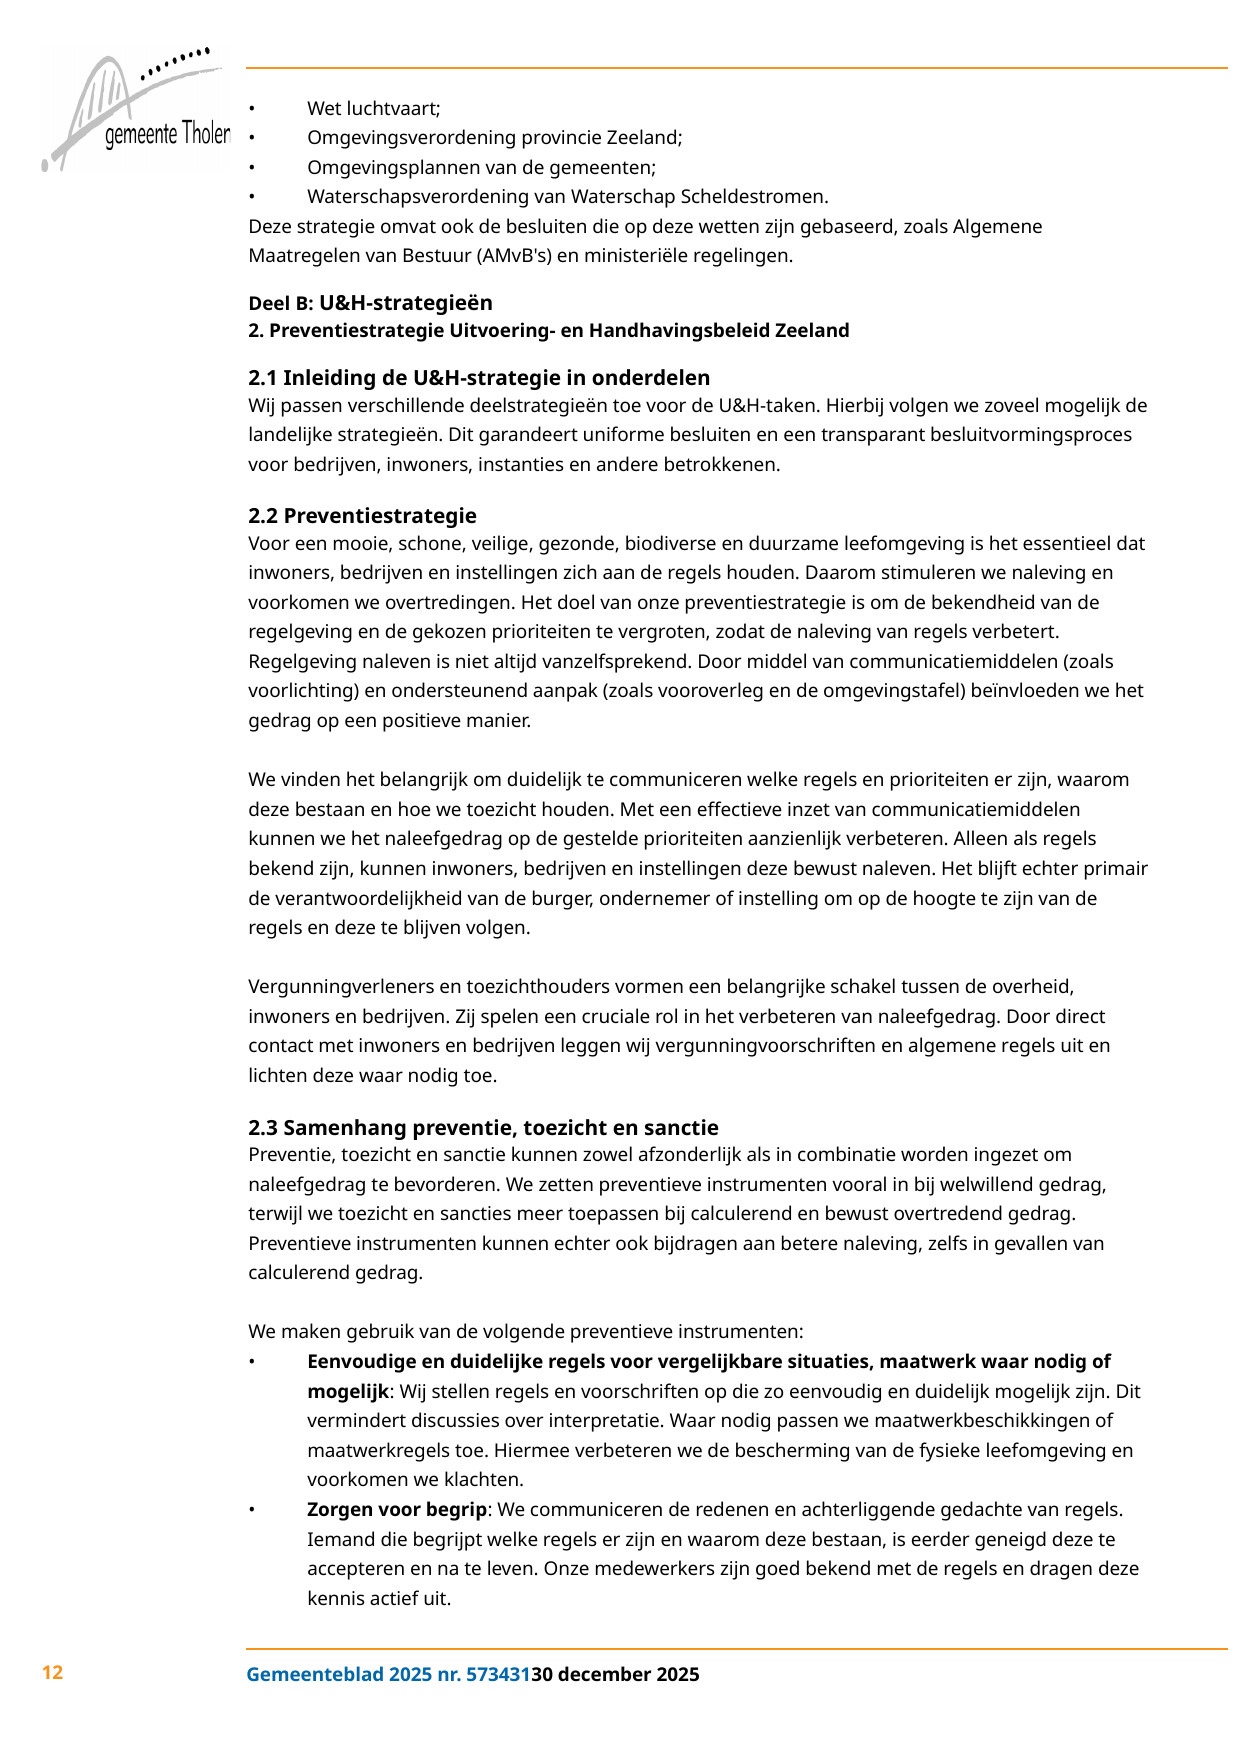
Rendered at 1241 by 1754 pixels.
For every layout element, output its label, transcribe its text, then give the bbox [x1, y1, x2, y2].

text Preventie, toezicht en sanctie kunnen zowel afzonderlijk als in combinatie worden ingezet om naleefgedrag te bevorderen. We zetten preventieve instrumenten vooral in bij welwillend gedrag, terwijl we toezicht en sancties meer toepassen bij calculerend en bewust overtredend gedrag. Preventieve instrumenten kunnen echter ook bijdragen aan betere naleving, zelfs in gevallen van calculerend gedrag. [248, 1141, 1152, 1285]
list Omgevingsplannen van de gemeenten; [248, 154, 1152, 180]
text 2. Preventiestrategie Uitvoering- en Handhavingsbeleid Zeeland [248, 317, 1152, 342]
text 2.1 Inleiding de U&H-strategie in onderdelen [248, 363, 1152, 392]
picture [41, 47, 231, 172]
text Voor een mooie, schone, veilige, gezonde, biodiverse en duurzame leefomgeving is het essentieel dat inwoners, bedrijven en instellingen zich aan de regels houden. Daarom stimuleren we naleving en voorkomen we overtredingen. Het doel van onze preventiestrategie is om de bekendheid van de regelgeving en de gekozen prioriteiten te vergroten, zodat de naleving van regels verbetert. Regelgeving naleven is niet altijd vanzelfsprekend. Door middel van communicatiemiddelen (zoals voorlichting) en ondersteunend aanpak (zoals vooroverleg en de omgevingstafel) beïnvloeden we het gedrag op een positieve manier. [248, 530, 1152, 733]
text Wij passen verschillende deelstrategieën toe voor de U&H-taken. Hierbij volgen we zoveel mogelijk de landelijke strategieën. Dit garandeert uniforme besluiten en een transparant besluitvormingsproces voor bedrijven, inwoners, instanties en andere betrokkenen. [248, 392, 1152, 477]
text Deze strategie omvat ook de besluiten die op deze wetten zijn gebaseerd, zoals Algemene Maatregelen van Bestuur (AMvB's) en ministeriële regelingen. [248, 213, 1152, 268]
text Deel B: U&H-strategieën [248, 288, 1152, 317]
list Zorgen voor begrip: We communiceren de redenen en achterliggende gedachte van regels. Iemand die begrijpt welke regels er zijn en waarom deze bestaan, is eerder geneigd deze te accepteren en na te leven. Onze medewerkers zijn goed bekend met de regels en dragen deze kennis actief uit. [248, 1496, 1152, 1611]
list Omgevingsverordening provincie Zeeland; [248, 124, 1152, 150]
text Vergunningverleners en toezichthouders vormen een belangrijke schakel tussen de overheid, inwoners en bedrijven. Zij spelen een cruciale rol in het verbeteren van naleefgedrag. Door direct contact met inwoners en bedrijven leggen wij vergunningvoorschriften en algemene regels uit en lichten deze waar nodig toe. [248, 973, 1152, 1088]
list Eenvoudige en duidelijke regels voor vergelijkbare situaties, maatwerk waar nodig of mogelijk: Wij stellen regels en voorschriften op die zo eenvoudig en duidelijk mogelijk zijn. Dit vermindert discussies over interpretatie. Waar nodig passen we maatwerkbeschikkingen of maatwerkregels toe. Hiermee verbeteren we de bescherming van de fysieke leefomgeving en voorkomen we klachten. [248, 1348, 1152, 1492]
text 2.2 Preventiestrategie [248, 501, 1152, 530]
list Waterschapsverordening van Waterschap Scheldestromen. [248, 183, 1152, 209]
list Wet luchtvaart; [248, 95, 1152, 121]
text We vinden het belangrijk om duidelijk te communiceren welke regels en prioriteiten er zijn, waarom deze bestaan en hoe we toezicht houden. Met een effectieve inzet van communicatiemiddelen kunnen we het naleefgedrag op de gestelde prioriteiten aanzienlijk verbeteren. Alleen als regels bekend zijn, kunnen inwoners, bedrijven en instellingen deze bewust naleven. Het blijft echter primair de verantwoordelijkheid van de burger, ondernemer of instelling om op de hoogte te zijn van de regels en deze te blijven volgen. [248, 766, 1152, 940]
text We maken gebruik van de volgende preventieve instrumenten: [248, 1319, 1152, 1344]
text 2.3 Samenhang preventie, toezicht en sanctie [248, 1113, 1152, 1141]
